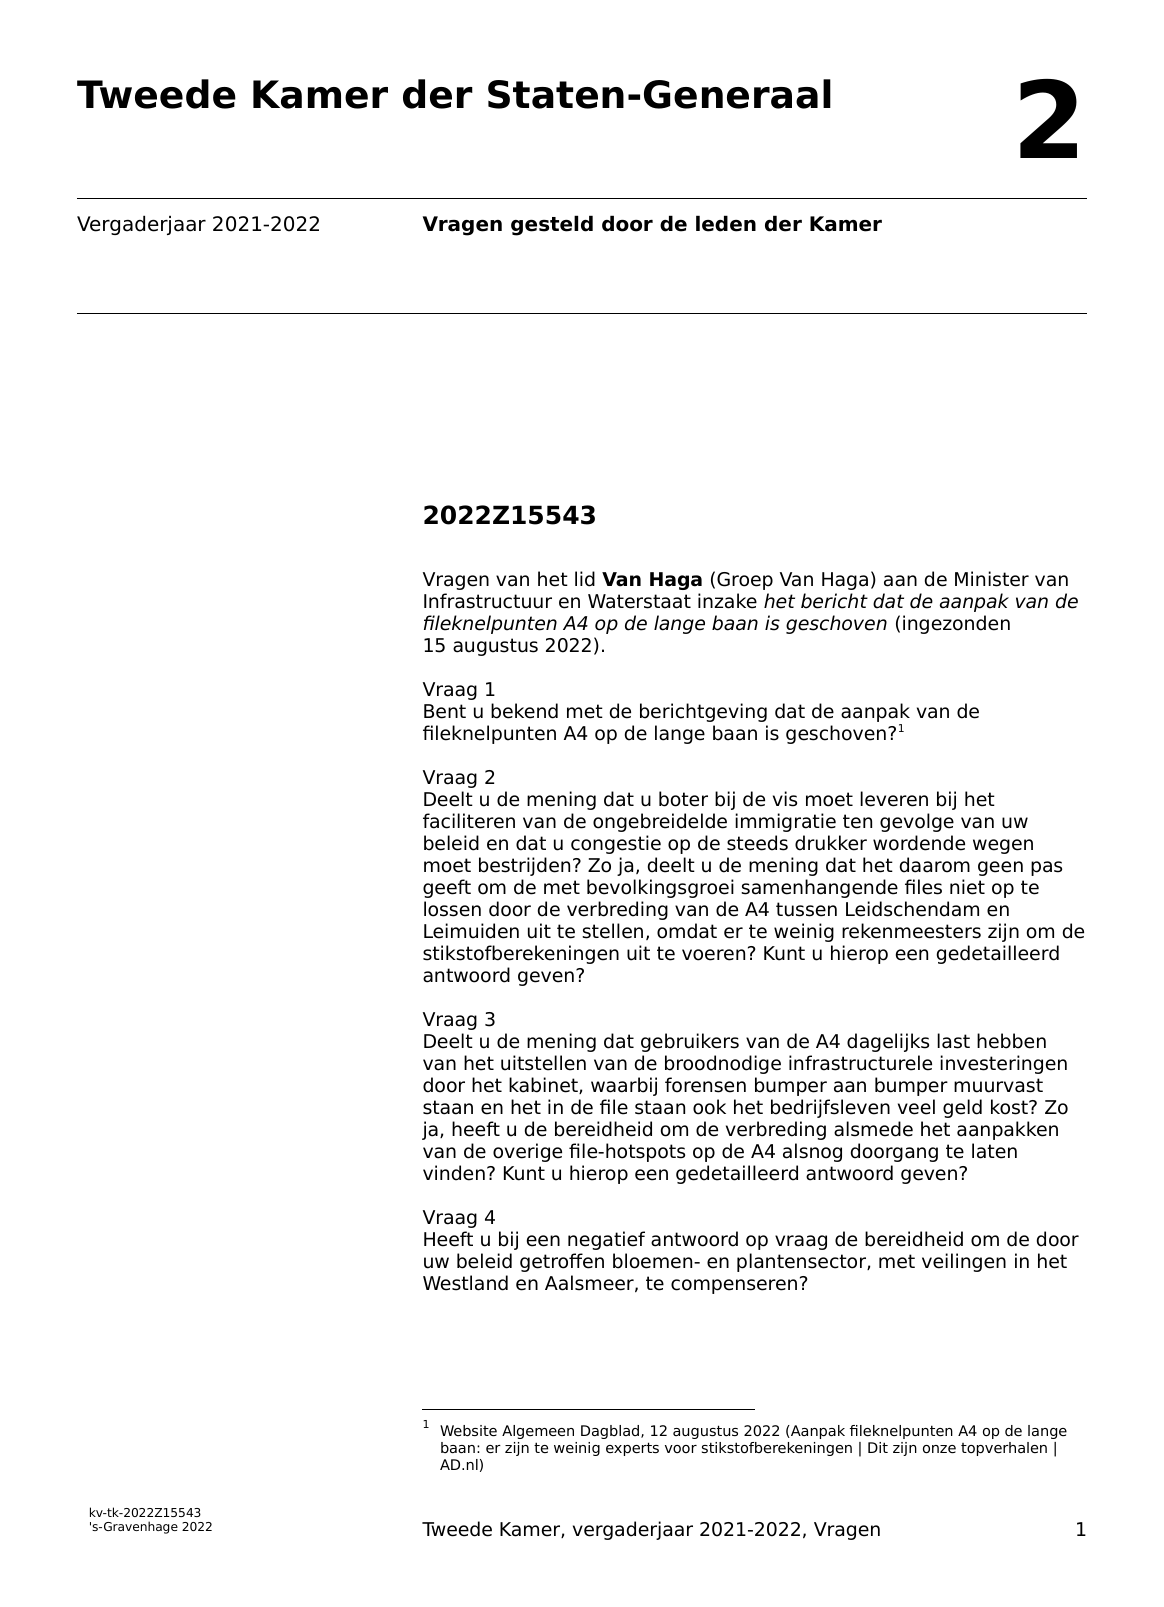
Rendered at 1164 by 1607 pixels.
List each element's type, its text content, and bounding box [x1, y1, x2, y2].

text Deelt u de mening dat u boter bij de vis moet leveren bij het faciliteren van de ongebreidelde immigratie ten gevolge van uw beleid en dat u congestie op de steeds drukker wordende wegen moet bestrijden? Zo ja, deelt u de mening dat het daarom geen pas geeft om de met bevolkingsgroei samenhangende files niet op te lossen door de verbreding van de A4 tussen Leidschendam en Leimuiden uit te stellen, omdat er te weinig rekenmeesters zijn om de stikstofberekeningen uit te voeren? Kunt u hierop een gedetailleerd antwoord geven? [422, 789, 1087, 987]
text Vraag 3 [422, 1009, 1087, 1031]
text 2022Z15543 [422, 501, 1087, 531]
table_header 2 [886, 59, 1087, 198]
text 's-Gravenhage 2022 [88, 1520, 323, 1534]
table_header Tweede Kamer der Staten-Generaal [77, 59, 886, 198]
text Vraag 2 [422, 767, 1087, 789]
text Website Algemeen Dagblad, 12 augustus 2022 (Aanpak fileknelpunten A4 op de lange baan: er zijn te weinig experts voor stikstofberekeningen | Dit zijn onze topverhalen | AD.nl) [422, 1418, 1087, 1474]
text Bent u bekend met de berichtgeving dat de aanpak van de fileknelpunten A4 op de lange baan is geschoven? [422, 701, 1087, 745]
table_cell Vergaderjaar 2021-2022 [77, 199, 422, 313]
text Vraag 4 [422, 1207, 1087, 1229]
text kv-tk-2022Z15543 [88, 1506, 323, 1520]
text Vragen van het lid Van Haga (Groep Van Haga) aan de Minister van Infrastructuur en Waterstaat inzake het bericht dat de aanpak van de fileknelpunten A4 op de lange baan is geschoven (ingezonden 15 augustus 2022). [422, 569, 1087, 657]
text Heeft u bij een negatief antwoord op vraag de bereidheid om de door uw beleid getroffen bloemen- en plantensector, met veilingen in het Westland en Aalsmeer, te compenseren? [422, 1229, 1087, 1295]
table_cell Vragen gesteld door de leden der Kamer [422, 199, 1087, 313]
text Deelt u de mening dat gebruikers van de A4 dagelijks last hebben van het uitstellen van de broodnodige infrastructurele investeringen door het kabinet, waarbij forensen bumper aan bumper muurvast staan en het in de file staan ook het bedrijfsleven veel geld kost? Zo ja, heeft u de bereidheid om de verbreding alsmede het aanpakken van de overige file-hotspots op de A4 alsnog doorgang te laten vinden? Kunt u hierop een gedetailleerd antwoord geven? [422, 1031, 1087, 1185]
text Vraag 1 [422, 679, 1087, 701]
